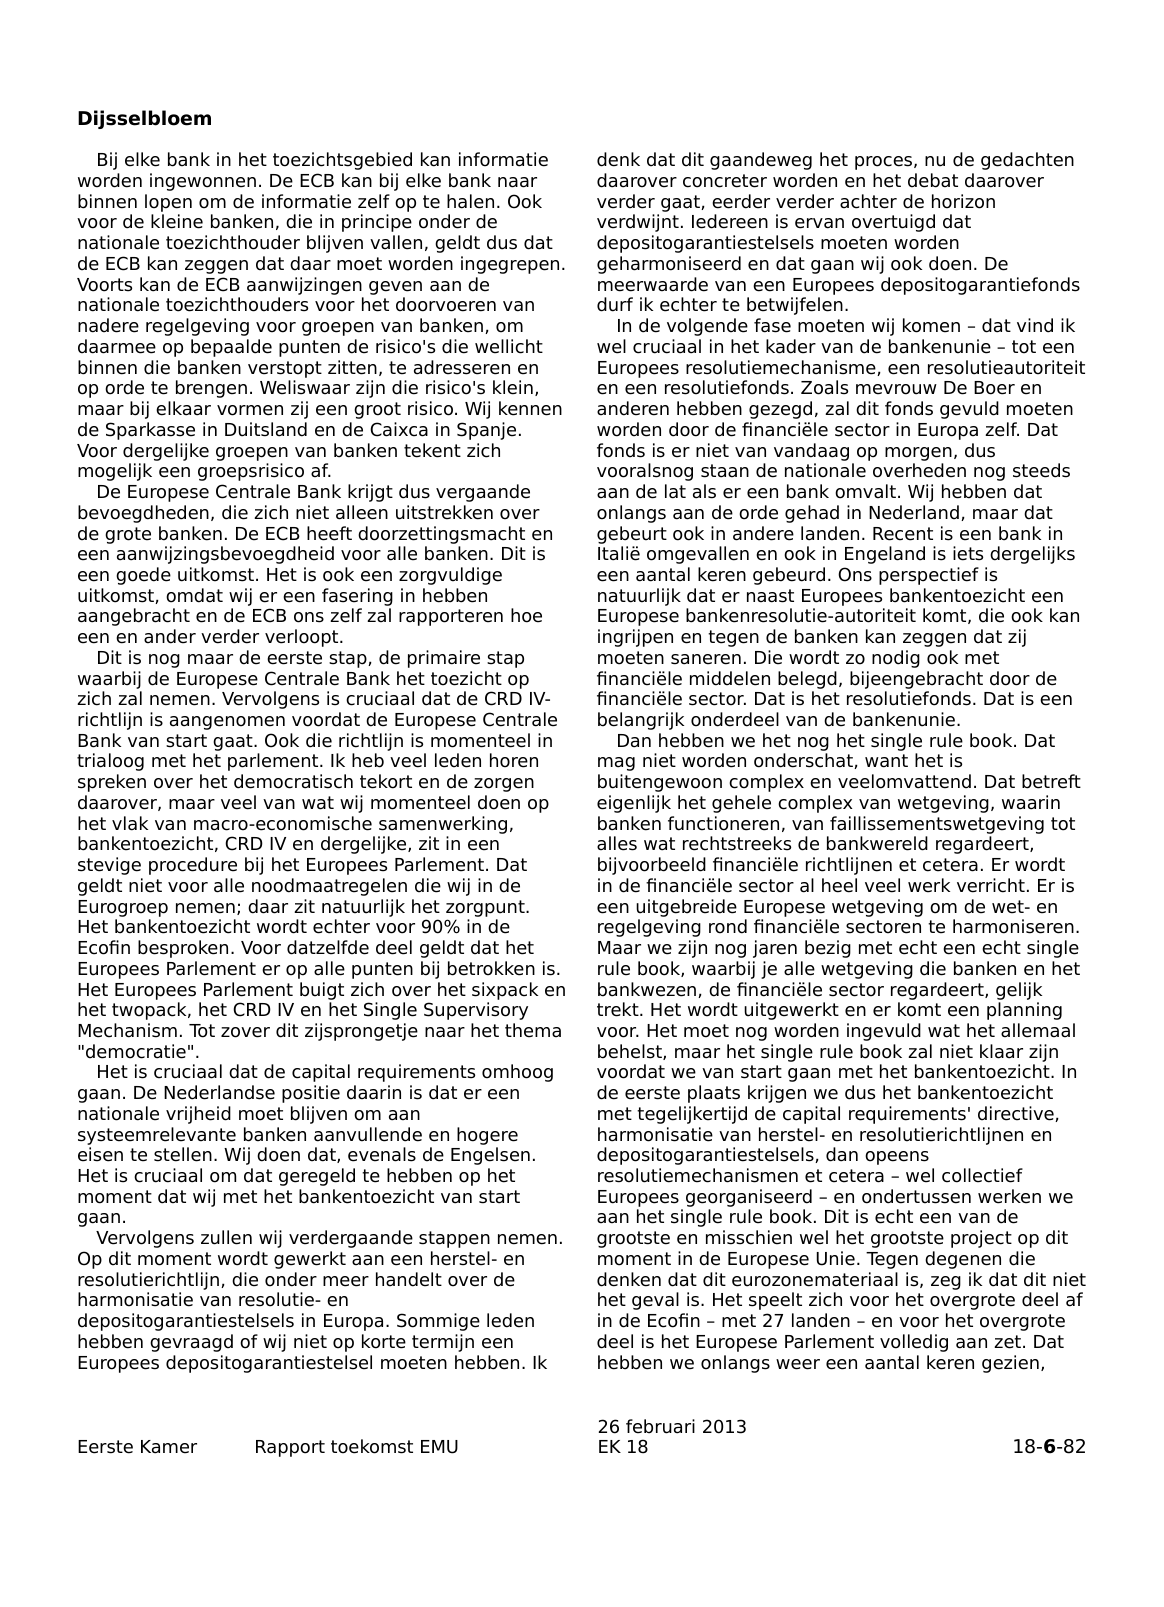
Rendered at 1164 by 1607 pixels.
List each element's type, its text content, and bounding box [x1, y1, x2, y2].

text In de volgende fase moeten wij komen – dat vind ik wel cruciaal in het kader van de bankenunie – tot een Europees resolutiemechanisme, een resolutieautoriteit en een resolutiefonds. Zoals mevrouw De Boer en anderen hebben gezegd, zal dit fonds gevuld moeten worden door de financiële sector in Europa zelf. Dat fonds is er niet van vandaag op morgen, dus vooralsnog staan de nationale overheden nog steeds aan de lat als er een bank omvalt. Wij hebben dat onlangs aan de orde gehad in Nederland, maar dat gebeurt ook in andere landen. Recent is een bank in Italië omgevallen en ook in Engeland is iets dergelijks een aantal keren gebeurd. Ons perspectief is natuurlijk dat er naast Europees bankentoezicht een Europese bankenresolutie-autoriteit komt, die ook kan ingrijpen en tegen de banken kan zeggen dat zij moeten saneren. Die wordt zo nodig ook met financiële middelen belegd, bijeengebracht door de financiële sector. Dat is het resolutiefonds. Dat is een belangrijk onderdeel van de bankenunie. [596, 316, 1087, 731]
text De Europese Centrale Bank krijgt dus vergaande bevoegdheden, die zich niet alleen uitstrekken over de grote banken. De ECB heeft doorzettingsmacht en een aanwijzingsbevoegdheid voor alle banken. Dit is een goede uitkomst. Het is ook een zorgvuldige uitkomst, omdat wij er een fasering in hebben aangebracht en de ECB ons zelf zal rapporteren hoe een en ander verder verloopt. [77, 482, 567, 648]
text Het is cruciaal dat de capital requirements omhoog gaan. De Nederlandse positie daarin is dat er een nationale vrijheid moet blijven om aan systeemrelevante banken aanvullende en hogere eisen te stellen. Wij doen dat, evenals de Engelsen. Het is cruciaal om dat geregeld te hebben op het moment dat wij met het bankentoezicht van start gaan. [77, 1062, 567, 1228]
text Dit is nog maar de eerste stap, de primaire stap waarbij de Europese Centrale Bank het toezicht op zich zal nemen. Vervolgens is cruciaal dat de CRD IV-richtlijn is aangenomen voordat de Europese Centrale Bank van start gaat. Ook die richtlijn is momenteel in trialoog met het parlement. Ik heb veel leden horen spreken over het democratisch tekort en de zorgen daarover, maar veel van wat wij momenteel doen op het vlak van macro-economische samenwerking, bankentoezicht, CRD IV en dergelijke, zit in een stevige procedure bij het Europees Parlement. Dat geldt niet voor alle noodmaatregelen die wij in de Eurogroep nemen; daar zit natuurlijk het zorgpunt. Het bankentoezicht wordt echter voor 90% in de Ecofin besproken. Voor datzelfde deel geldt dat het Europees Parlement er op alle punten bij betrokken is. Het Europees Parlement buigt zich over het sixpack en het twopack, het CRD IV en het Single Supervisory Mechanism. Tot zover dit zijsprongetje naar het thema "democratie". [77, 648, 567, 1062]
text Dan hebben we het nog het single rule book. Dat mag niet worden onderschat, want het is buitengewoon complex en veelomvattend. Dat betreft eigenlijk het gehele complex van wetgeving, waarin banken functioneren, van faillissementswetgeving tot alles wat rechtstreeks de bankwereld regardeert, bijvoorbeeld financiële richtlijnen et cetera. Er wordt in de financiële sector al heel veel werk verricht. Er is een uitgebreide Europese wetgeving om de wet- en regelgeving rond financiële sectoren te harmoniseren. Maar we zijn nog jaren bezig met echt een echt single rule book, waarbij je alle wetgeving die banken en het bankwezen, de financiële sector regardeert, gelijk trekt. Het wordt uitgewerkt en er komt een planning voor. Het moet nog worden ingevuld wat het allemaal behelst, maar het single rule book zal niet klaar zijn voordat we van start gaan met het bankentoezicht. In de eerste plaats krijgen we dus het bankentoezicht met tegelijkertijd de capital requirements' directive, harmonisatie van herstel- en resolutierichtlijnen en depositogarantiestelsels, dan opeens resolutiemechanismen et cetera – wel collectief Europees georganiseerd – en ondertussen werken we aan het single rule book. Dit is echt een van de grootste en misschien wel het grootste project op dit moment in de Europese Unie. Tegen degenen die denken dat dit eurozonemateriaal is, zeg ik dat dit niet het geval is. Het speelt zich voor het overgrote deel af in de Ecofin – met 27 landen – en voor het overgrote deel is het Europese Parlement volledig aan zet. Dat hebben we onlangs weer een aantal keren gezien, [596, 731, 1087, 1373]
text Bij elke bank in het toezichtsgebied kan informatie worden ingewonnen. De ECB kan bij elke bank naar binnen lopen om de informatie zelf op te halen. Ook voor de kleine banken, die in principe onder de nationale toezichthouder blijven vallen, geldt dus dat de ECB kan zeggen dat daar moet worden ingegrepen. Voorts kan de ECB aanwijzingen geven aan de nationale toezichthouders voor het doorvoeren van nadere regelgeving voor groepen van banken, om daarmee op bepaalde punten de risico's die wellicht binnen die banken verstopt zitten, te adresseren en op orde te brengen. Weliswaar zijn die risico's klein, maar bij elkaar vormen zij een groot risico. Wij kennen de Sparkasse in Duitsland en de Caixca in Spanje. Voor dergelijke groepen van banken tekent zich mogelijk een groepsrisico af. [77, 150, 567, 482]
text denk dat dit gaandeweg het proces, nu de gedachten daarover concreter worden en het debat daarover verder gaat, eerder verder achter de horizon verdwijnt. Iedereen is ervan overtuigd dat depositogarantiestelsels moeten worden geharmoniseerd en dat gaan wij ook doen. De meerwaarde van een Europees depositogarantiefonds durf ik echter te betwijfelen. [596, 150, 1087, 316]
text Vervolgens zullen wij verdergaande stappen nemen. Op dit moment wordt gewerkt aan een herstel- en resolutierichtlijn, die onder meer handelt over de harmonisatie van resolutie- en depositogarantiestelsels in Europa. Sommige leden hebben gevraagd of wij niet op korte termijn een Europees depositogarantiestelsel moeten hebben. Ik [77, 1228, 567, 1373]
